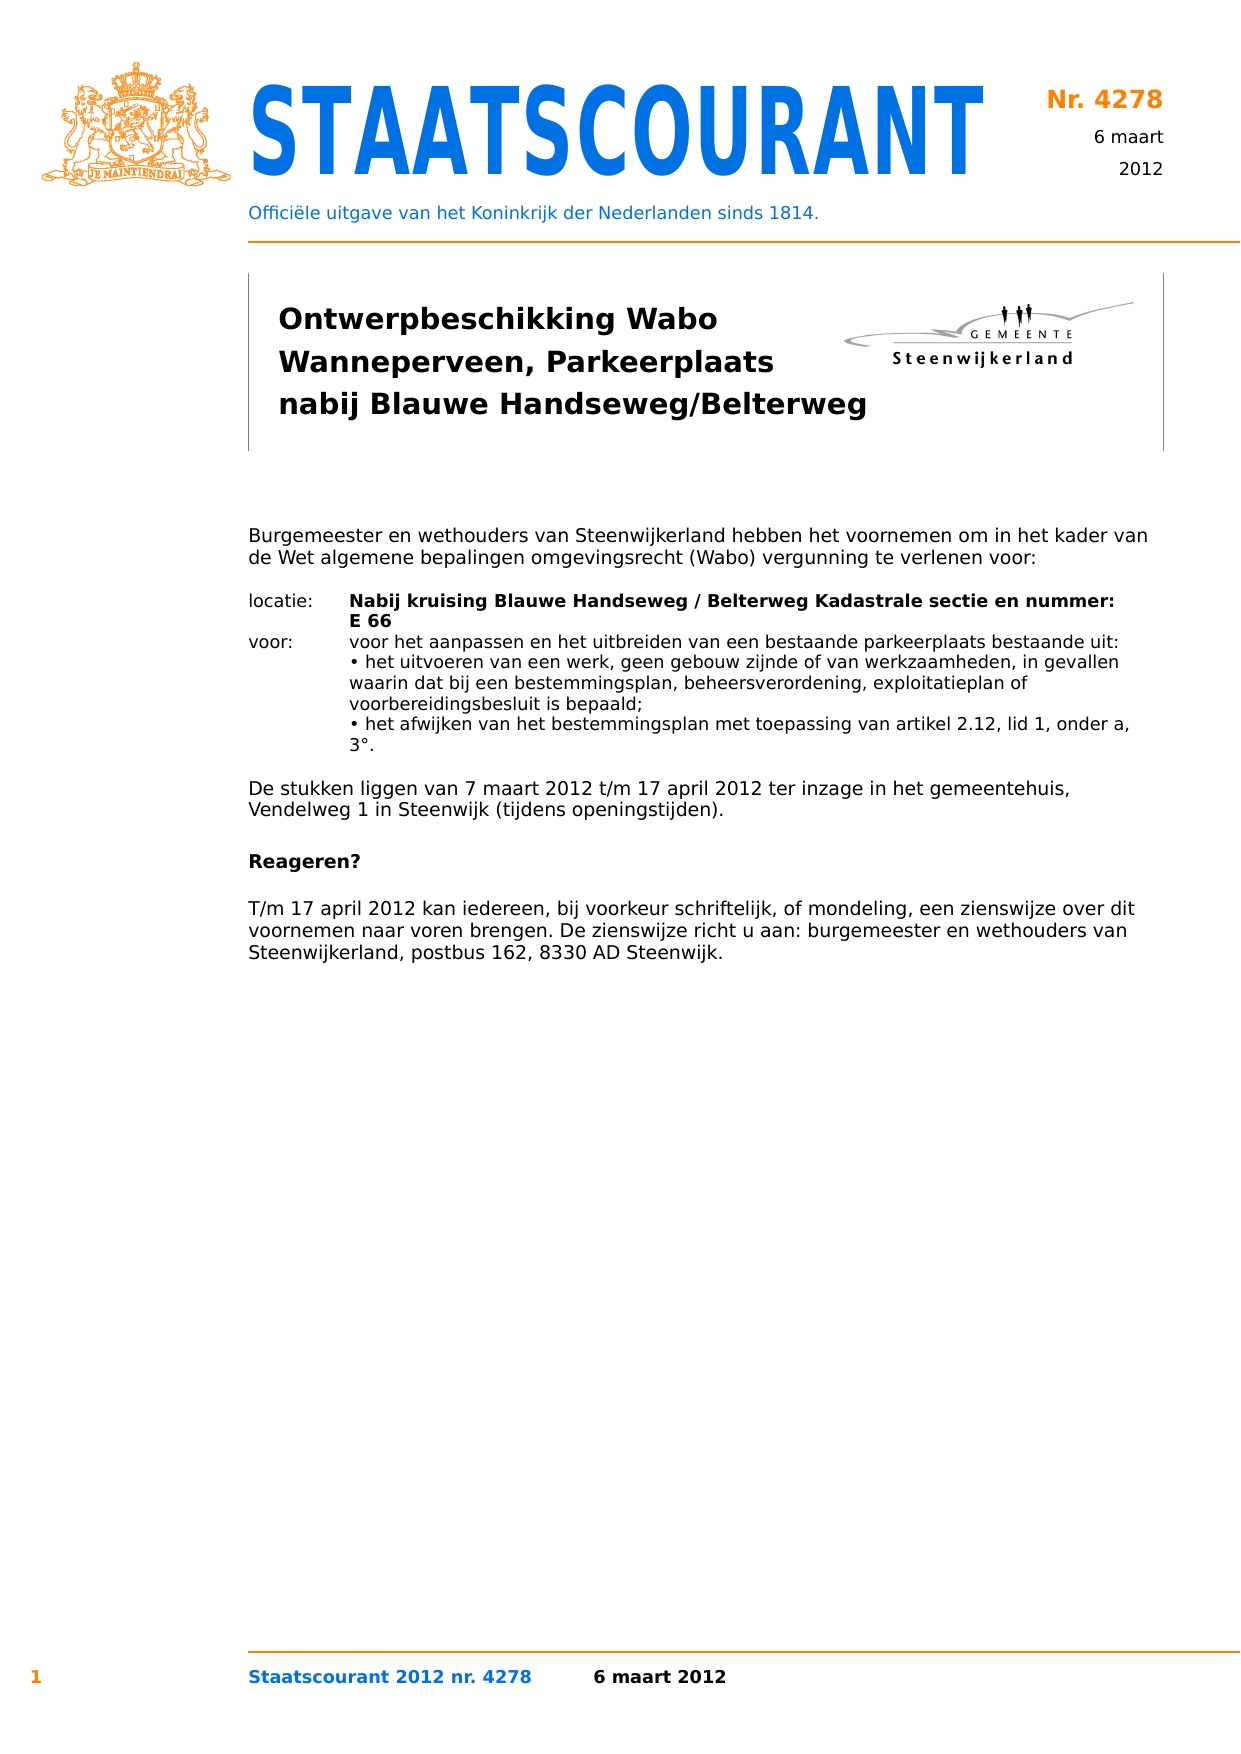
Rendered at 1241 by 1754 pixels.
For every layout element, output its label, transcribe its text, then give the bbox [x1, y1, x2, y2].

text T/m 17 april 2012 kan iedereen, bij voorkeur schriftelijk, of mondeling, een zienswijze over dit voornemen naar voren brengen. De zienswijze richt u aan: burgemeester en wethouders van Steenwijkerland, postbus 162, 8330 AD Steenwijk. [248, 898, 1163, 964]
table_cell • het uitvoeren van een werk, geen gebouw zijnde of van werkzaamheden, in gevallen waarin dat bij een bestemmingsplan, beheersverordening, exploitatieplan of voorbereidingsbesluit is bepaald; [343, 653, 1163, 714]
table_cell voor: [248, 632, 343, 652]
table_cell Officiële uitgave van het Koninkrijk der Nederlanden sinds 1814. [248, 203, 1240, 241]
picture [41, 62, 231, 186]
table_header STAATSCOURANT [248, 62, 998, 203]
table_cell [248, 653, 343, 714]
picture [844, 302, 1134, 368]
subtitle Reageren? [248, 851, 1163, 873]
table_cell voor het aanpassen en het uitbreiden van een bestaande parkeerplaats bestaande uit: [343, 632, 1163, 652]
table_cell [248, 714, 343, 756]
table_cell • het afwijken van het bestemmingsplan met toepassing van artikel 2.12, lid 1, onder a, 3°. [343, 714, 1163, 756]
table_cell 2012 [998, 153, 1240, 203]
table_header [25, 62, 248, 241]
subtitle Ontwerpbeschikking Wabo Wanneperveen, Parkeerplaats nabij Blauwe Handseweg/Belterweg [249, 273, 1163, 451]
text Burgemeester en wethouders van Steenwijkerland hebben het voornemen om in het kader van de Wet algemene bepalingen omgevingsrecht (Wabo) vergunning te verlenen voor: [248, 525, 1163, 569]
table_cell 6 maart [998, 121, 1240, 153]
table_header Nr. 4278 [998, 62, 1240, 121]
table_header Nabij kruising Blauwe Handseweg / Belterweg Kadastrale sectie en nummer: E 66 [343, 591, 1163, 632]
table_header locatie: [248, 591, 343, 632]
text De stukken liggen van 7 maart 2012 t/m 17 april 2012 ter inzage in het gemeentehuis, Vendelweg 1 in Steenwijk (tijdens openingstijden). [248, 777, 1163, 821]
